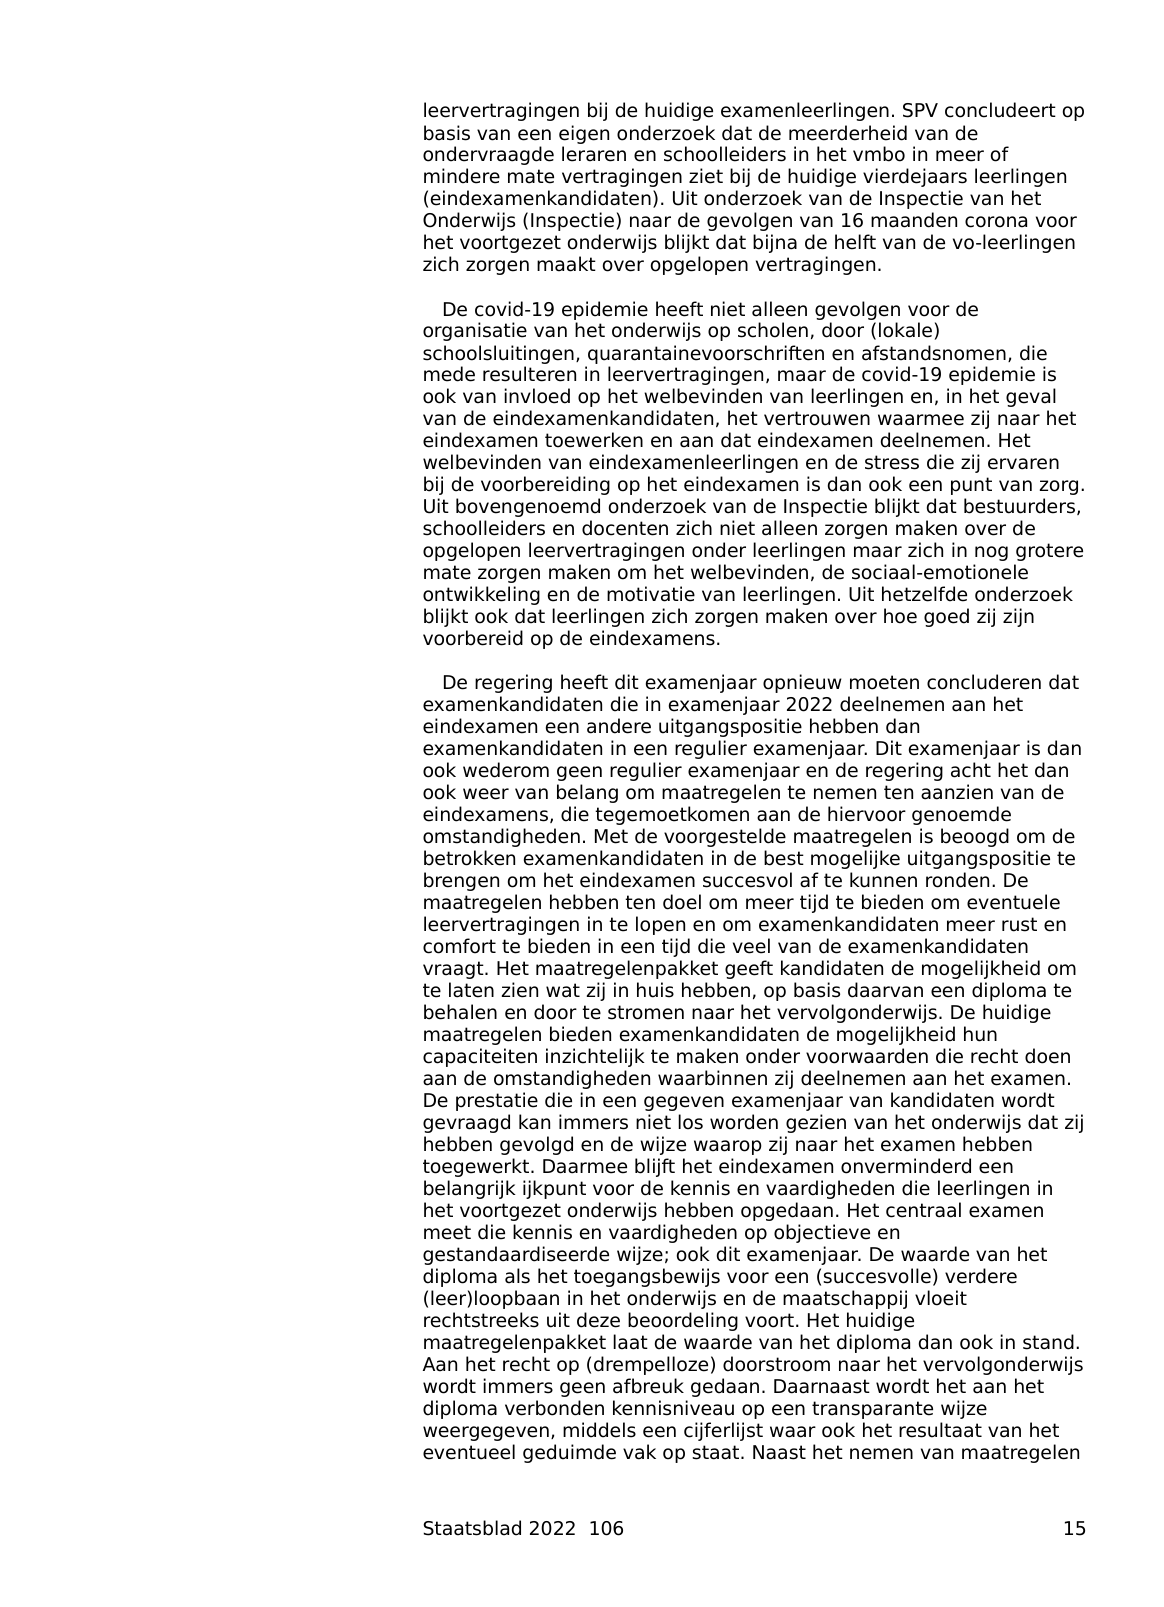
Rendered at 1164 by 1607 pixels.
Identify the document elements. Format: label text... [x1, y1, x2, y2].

text leervertragingen bij de huidige examenleerlingen. SPV concludeert op basis van een eigen onderzoek dat de meerderheid van de ondervraagde leraren en schoolleiders in het vmbo in meer of mindere mate vertragingen ziet bij de huidige vierdejaars leerlingen (eindexamenkandidaten). Uit onderzoek van de Inspectie van het Onderwijs (Inspectie) naar de gevolgen van 16 maanden corona voor het voortgezet onderwijs blijkt dat bijna de helft van de vo-leerlingen zich zorgen maakt over opgelopen vertragingen. [422, 100, 1087, 276]
text De regering heeft dit examenjaar opnieuw moeten concluderen dat examenkandidaten die in examenjaar 2022 deelnemen aan het eindexamen een andere uitgangspositie hebben dan examenkandidaten in een regulier examenjaar. Dit examenjaar is dan ook wederom geen regulier examenjaar en de regering acht het dan ook weer van belang om maatregelen te nemen ten aanzien van de eindexamens, die tegemoetkomen aan de hiervoor genoemde omstandigheden. Met de voorgestelde maatregelen is beoogd om de betrokken examenkandidaten in de best mogelijke uitgangspositie te brengen om het eindexamen succesvol af te kunnen ronden. De maatregelen hebben ten doel om meer tijd te bieden om eventuele leervertragingen in te lopen en om examenkandidaten meer rust en comfort te bieden in een tijd die veel van de examenkandidaten vraagt. Het maatregelenpakket geeft kandidaten de mogelijkheid om te laten zien wat zij in huis hebben, op basis daarvan een diploma te behalen en door te stromen naar het vervolgonderwijs. De huidige maatregelen bieden examenkandidaten de mogelijkheid hun capaciteiten inzichtelijk te maken onder voorwaarden die recht doen aan de omstandigheden waarbinnen zij deelnemen aan het examen. De prestatie die in een gegeven examenjaar van kandidaten wordt gevraagd kan immers niet los worden gezien van het onderwijs dat zij hebben gevolgd en de wijze waarop zij naar het examen hebben toegewerkt. Daarmee blijft het eindexamen onverminderd een belangrijk ijkpunt voor de kennis en vaardigheden die leerlingen in het voortgezet onderwijs hebben opgedaan. Het centraal examen meet die kennis en vaardigheden op objectieve en gestandaardiseerde wijze; ook dit examenjaar. De waarde van het diploma als het toegangsbewijs voor een (succesvolle) verdere (leer)loopbaan in het onderwijs en de maatschappij vloeit rechtstreeks uit deze beoordeling voort. Het huidige maatregelenpakket laat de waarde van het diploma dan ook in stand. Aan het recht op (drempelloze) doorstroom naar het vervolgonderwijs wordt immers geen afbreuk gedaan. Daarnaast wordt het aan het diploma verbonden kennisniveau op een transparante wijze weergegeven, middels een cijferlijst waar ook het resultaat van het eventueel geduimde vak op staat. Naast het nemen van maatregelen [422, 672, 1087, 1463]
text De covid-19 epidemie heeft niet alleen gevolgen voor de organisatie van het onderwijs op scholen, door (lokale) schoolsluitingen, quarantainevoorschriften en afstandsnomen, die mede resulteren in leervertragingen, maar de covid-19 epidemie is ook van invloed op het welbevinden van leerlingen en, in het geval van de eindexamenkandidaten, het vertrouwen waarmee zij naar het eindexamen toewerken en aan dat eindexamen deelnemen. Het welbevinden van eindexamenleerlingen en de stress die zij ervaren bij de voorbereiding op het eindexamen is dan ook een punt van zorg. Uit bovengenoemd onderzoek van de Inspectie blijkt dat bestuurders, schoolleiders en docenten zich niet alleen zorgen maken over de opgelopen leervertragingen onder leerlingen maar zich in nog grotere mate zorgen maken om het welbevinden, de sociaal-emotionele ontwikkeling en de motivatie van leerlingen. Uit hetzelfde onderzoek blijkt ook dat leerlingen zich zorgen maken over hoe goed zij zijn voorbereid op de eindexamens. [422, 298, 1087, 650]
